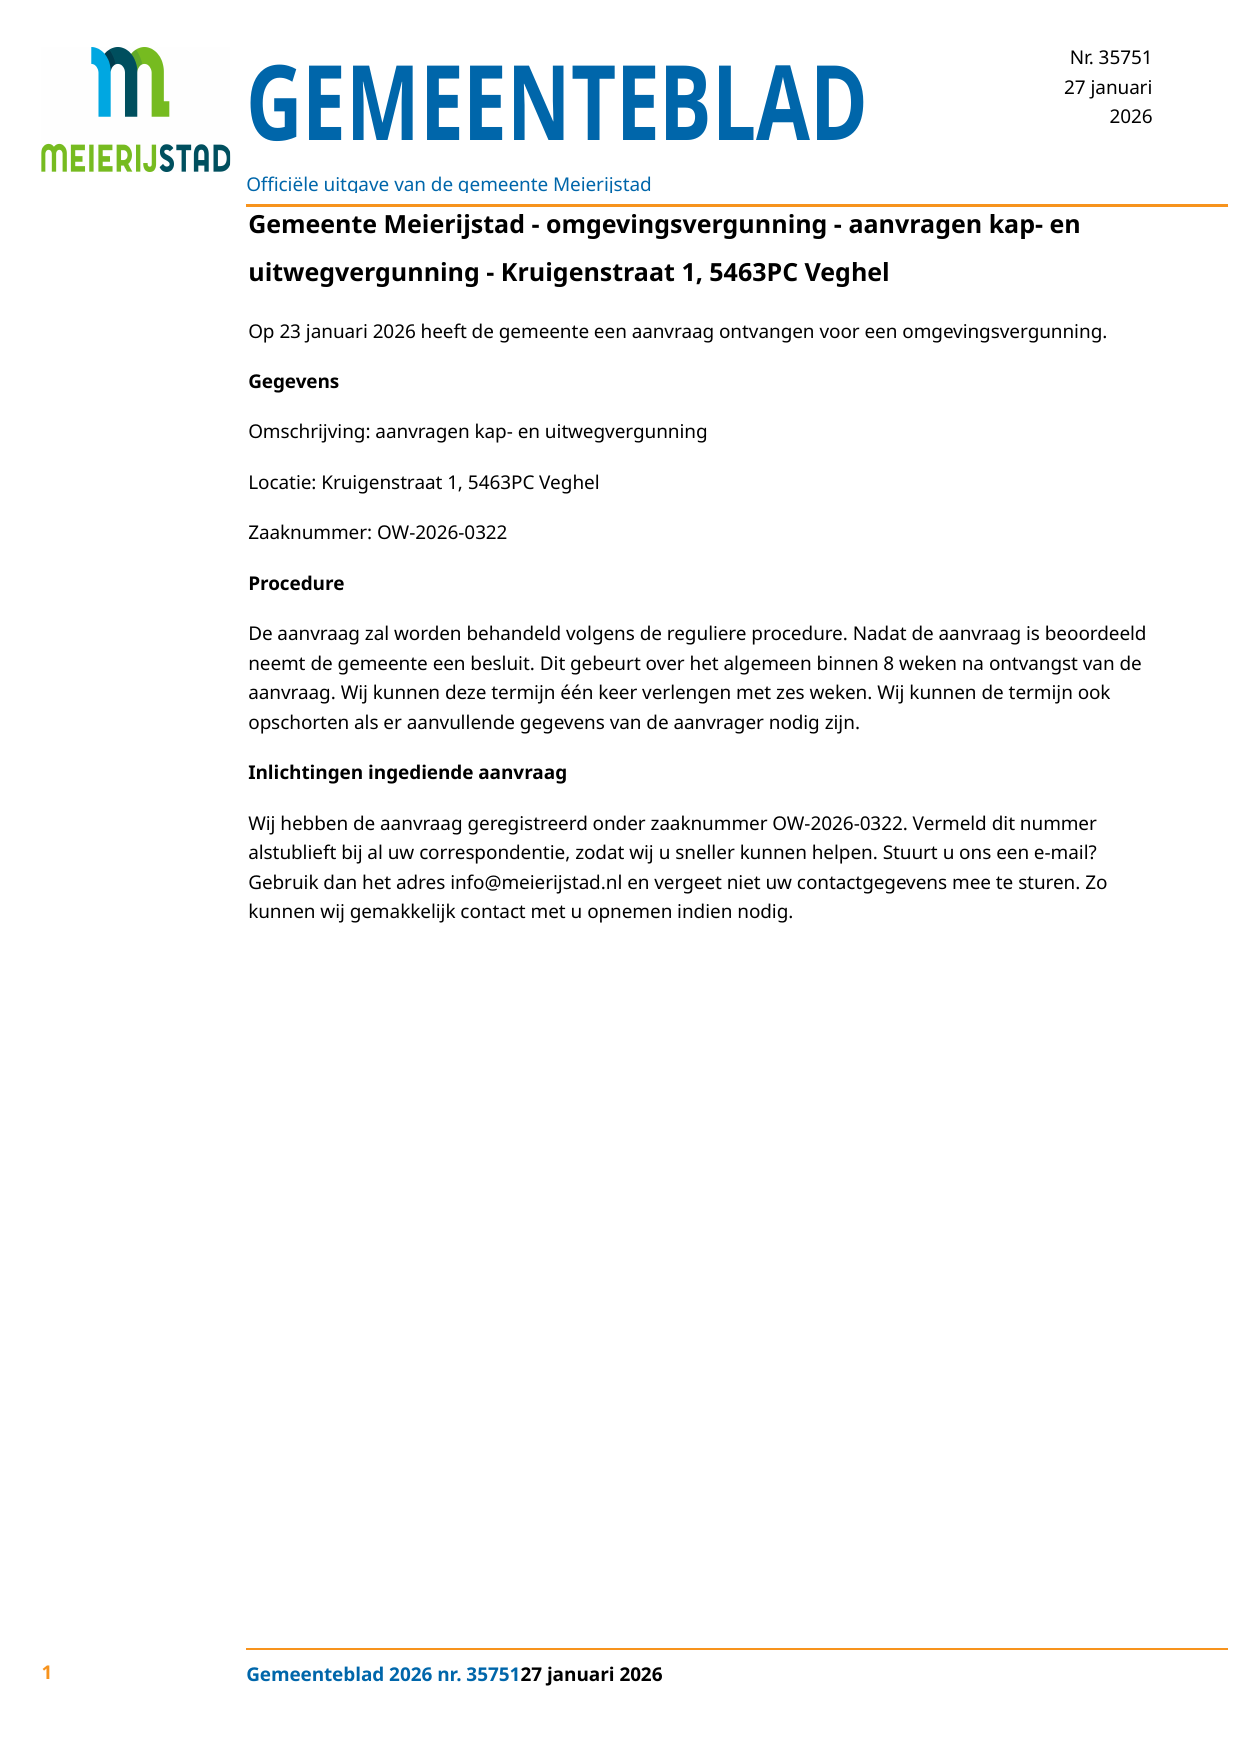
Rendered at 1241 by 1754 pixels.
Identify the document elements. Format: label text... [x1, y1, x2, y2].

text Gegevens [248, 368, 1152, 394]
picture [41, 47, 231, 172]
text Inlichtingen ingediende aanvraag [248, 759, 1152, 785]
text Op 23 januari 2026 heeft de gemeente een aanvraag ontvangen voor een omgevingsvergunning. [248, 318, 1152, 344]
text Omschrijving: aanvragen kap- en uitwegvergunning [248, 419, 1152, 444]
text Zaaknummer: OW-2026-0322 [248, 519, 1152, 545]
text Gemeente Meierijstad - omgevingsvergunning - aanvragen kap- en uitwegvergunning - Kruigenstraat 1, 5463PC Veghel [248, 207, 1152, 288]
text De aanvraag zal worden behandeld volgens de reguliere procedure. Nadat de aanvraag is beoordeeld neemt de gemeente een besluit. Dit gebeurt over het algemeen binnen 8 weken na ontvangst van de aanvraag. Wij kunnen deze termijn één keer verlengen met zes weken. Wij kunnen de termijn ook opschorten als er aanvullende gegevens van de aanvrager nodig zijn. [248, 620, 1152, 735]
text Wij hebben de aanvraag geregistreerd onder zaaknummer OW-2026-0322. Vermeld dit nummer alstublieft bij al uw correspondentie, zodat wij u sneller kunnen helpen. Stuurt u ons een e-mail? Gebruik dan het adres info@meierijstad.nl en vergeet niet uw contactgegevens mee te sturen. Zo kunnen wij gemakkelijk contact met u opnemen indien nodig. [248, 810, 1152, 924]
text Procedure [248, 570, 1152, 596]
text Locatie: Kruigenstraat 1, 5463PC Veghel [248, 469, 1152, 495]
